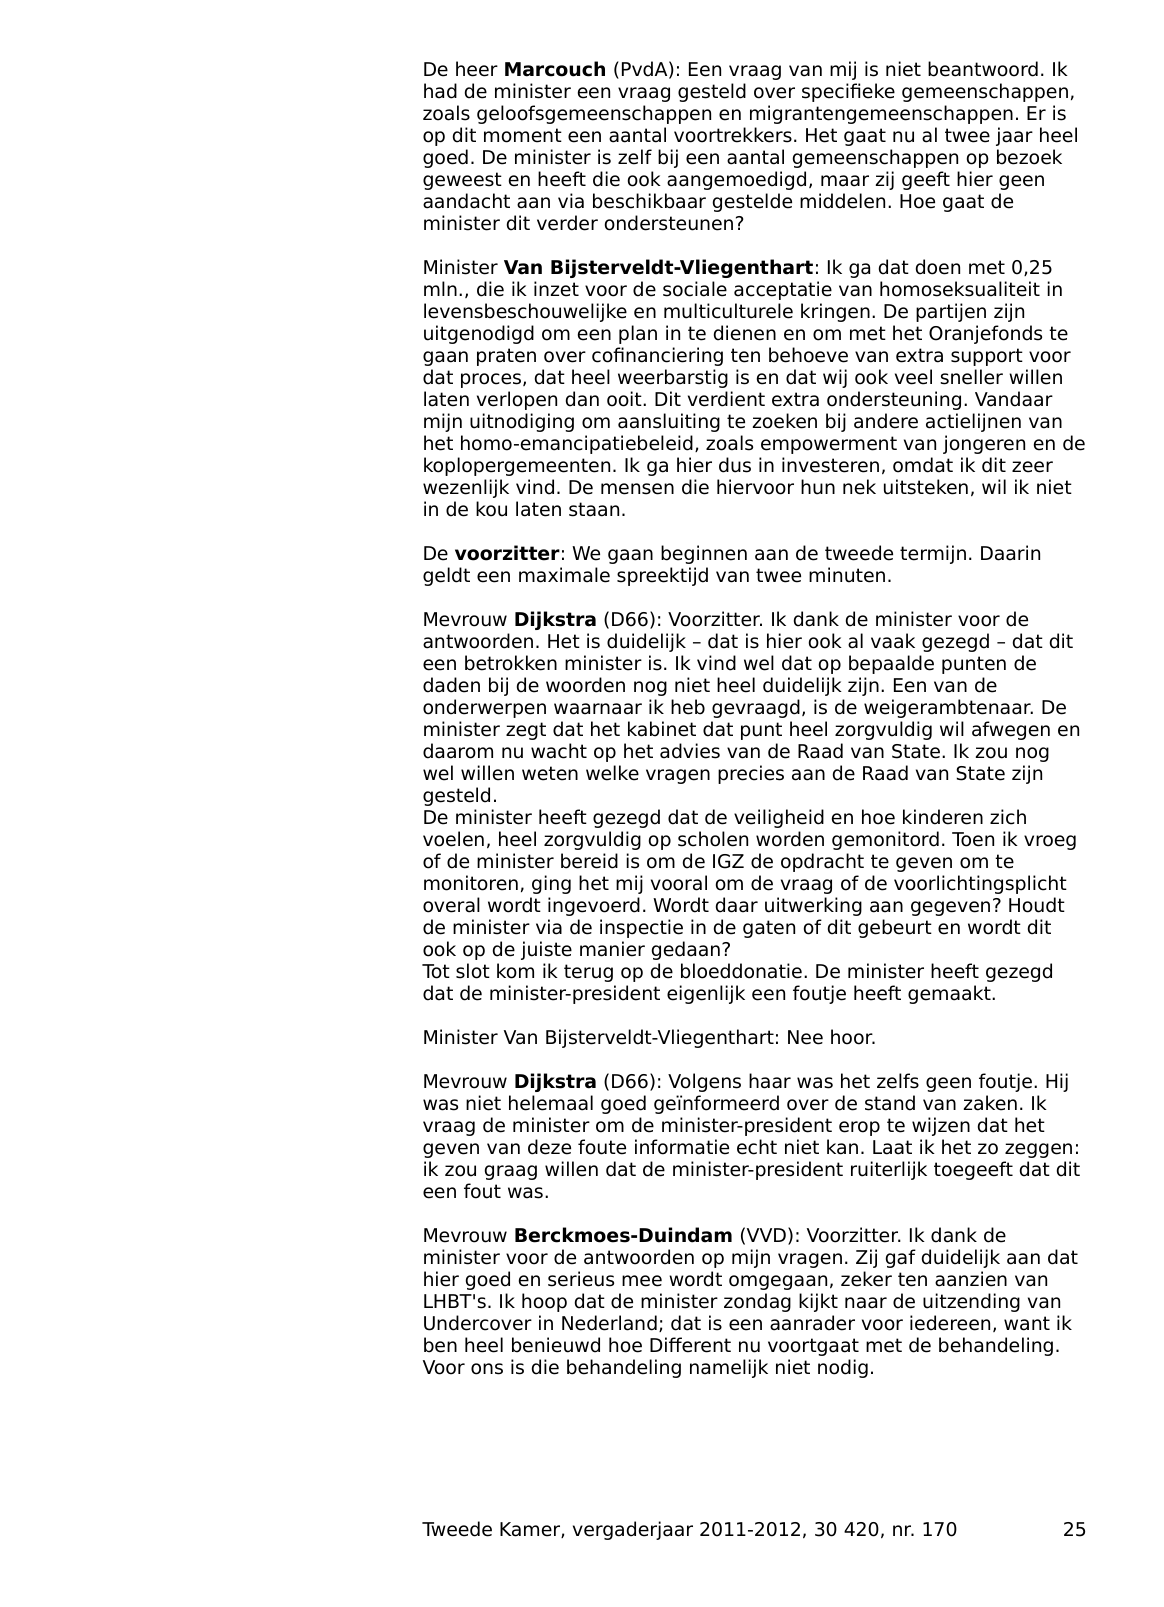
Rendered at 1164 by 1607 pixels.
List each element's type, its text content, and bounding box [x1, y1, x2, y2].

text De minister heeft gezegd dat de veiligheid en hoe kinderen zich voelen, heel zorgvuldig op scholen worden gemonitord. Toen ik vroeg of de minister bereid is om de IGZ de opdracht te geven om te monitoren, ging het mij vooral om de vraag of de voorlichtingsplicht overal wordt ingevoerd. Wordt daar uitwerking aan gegeven? Houdt de minister via de inspectie in de gaten of dit gebeurt en wordt dit ook op de juiste manier gedaan? [422, 807, 1087, 961]
text De voorzitter: We gaan beginnen aan de tweede termijn. Daarin geldt een maximale spreektijd van twee minuten. [422, 543, 1087, 587]
text Minister Van Bijsterveldt-Vliegenthart: Ik ga dat doen met 0,25 mln., die ik inzet voor de sociale acceptatie van homoseksualiteit in levensbeschouwelijke en multiculturele kringen. De partijen zijn uitgenodigd om een plan in te dienen en om met het Oranjefonds te gaan praten over cofinanciering ten behoeve van extra support voor dat proces, dat heel weerbarstig is en dat wij ook veel sneller willen laten verlopen dan ooit. Dit verdient extra ondersteuning. Vandaar mijn uitnodiging om aansluiting te zoeken bij andere actielijnen van het homo-emancipatiebeleid, zoals empowerment van jongeren en de koplopergemeenten. Ik ga hier dus in investeren, omdat ik dit zeer wezenlijk vind. De mensen die hiervoor hun nek uitsteken, wil ik niet in de kou laten staan. [422, 257, 1087, 521]
text De heer Marcouch (PvdA): Een vraag van mij is niet beantwoord. Ik had de minister een vraag gesteld over specifieke gemeenschappen, zoals geloofsgemeenschappen en migrantengemeenschappen. Er is op dit moment een aantal voortrekkers. Het gaat nu al twee jaar heel goed. De minister is zelf bij een aantal gemeenschappen op bezoek geweest en heeft die ook aangemoedigd, maar zij geeft hier geen aandacht aan via beschikbaar gestelde middelen. Hoe gaat de minister dit verder ondersteunen? [422, 59, 1087, 235]
text Mevrouw Berckmoes-Duindam (VVD): Voorzitter. Ik dank de minister voor de antwoorden op mijn vragen. Zij gaf duidelijk aan dat hier goed en serieus mee wordt omgegaan, zeker ten aanzien van LHBT's. Ik hoop dat de minister zondag kijkt naar de uitzending van Undercover in Nederland; dat is een aanrader voor iedereen, want ik ben heel benieuwd hoe Different nu voortgaat met de behandeling. Voor ons is die behandeling namelijk niet nodig. [422, 1225, 1087, 1379]
text Mevrouw Dijkstra (D66): Volgens haar was het zelfs geen foutje. Hij was niet helemaal goed geïnformeerd over de stand van zaken. Ik vraag de minister om de minister-president erop te wijzen dat het geven van deze foute informatie echt niet kan. Laat ik het zo zeggen: ik zou graag willen dat de minister-president ruiterlijk toegeeft dat dit een fout was. [422, 1071, 1087, 1203]
text Mevrouw Dijkstra (D66): Voorzitter. Ik dank de minister voor de antwoorden. Het is duidelijk – dat is hier ook al vaak gezegd – dat dit een betrokken minister is. Ik vind wel dat op bepaalde punten de daden bij de woorden nog niet heel duidelijk zijn. Een van de onderwerpen waarnaar ik heb gevraagd, is de weigerambtenaar. De minister zegt dat het kabinet dat punt heel zorgvuldig wil afwegen en daarom nu wacht op het advies van de Raad van State. Ik zou nog wel willen weten welke vragen precies aan de Raad van State zijn gesteld. [422, 609, 1087, 807]
text Minister Van Bijsterveldt-Vliegenthart: Nee hoor. [422, 1027, 1087, 1049]
text Tot slot kom ik terug op de bloeddonatie. De minister heeft gezegd dat de minister-president eigenlijk een foutje heeft gemaakt. [422, 961, 1087, 1005]
